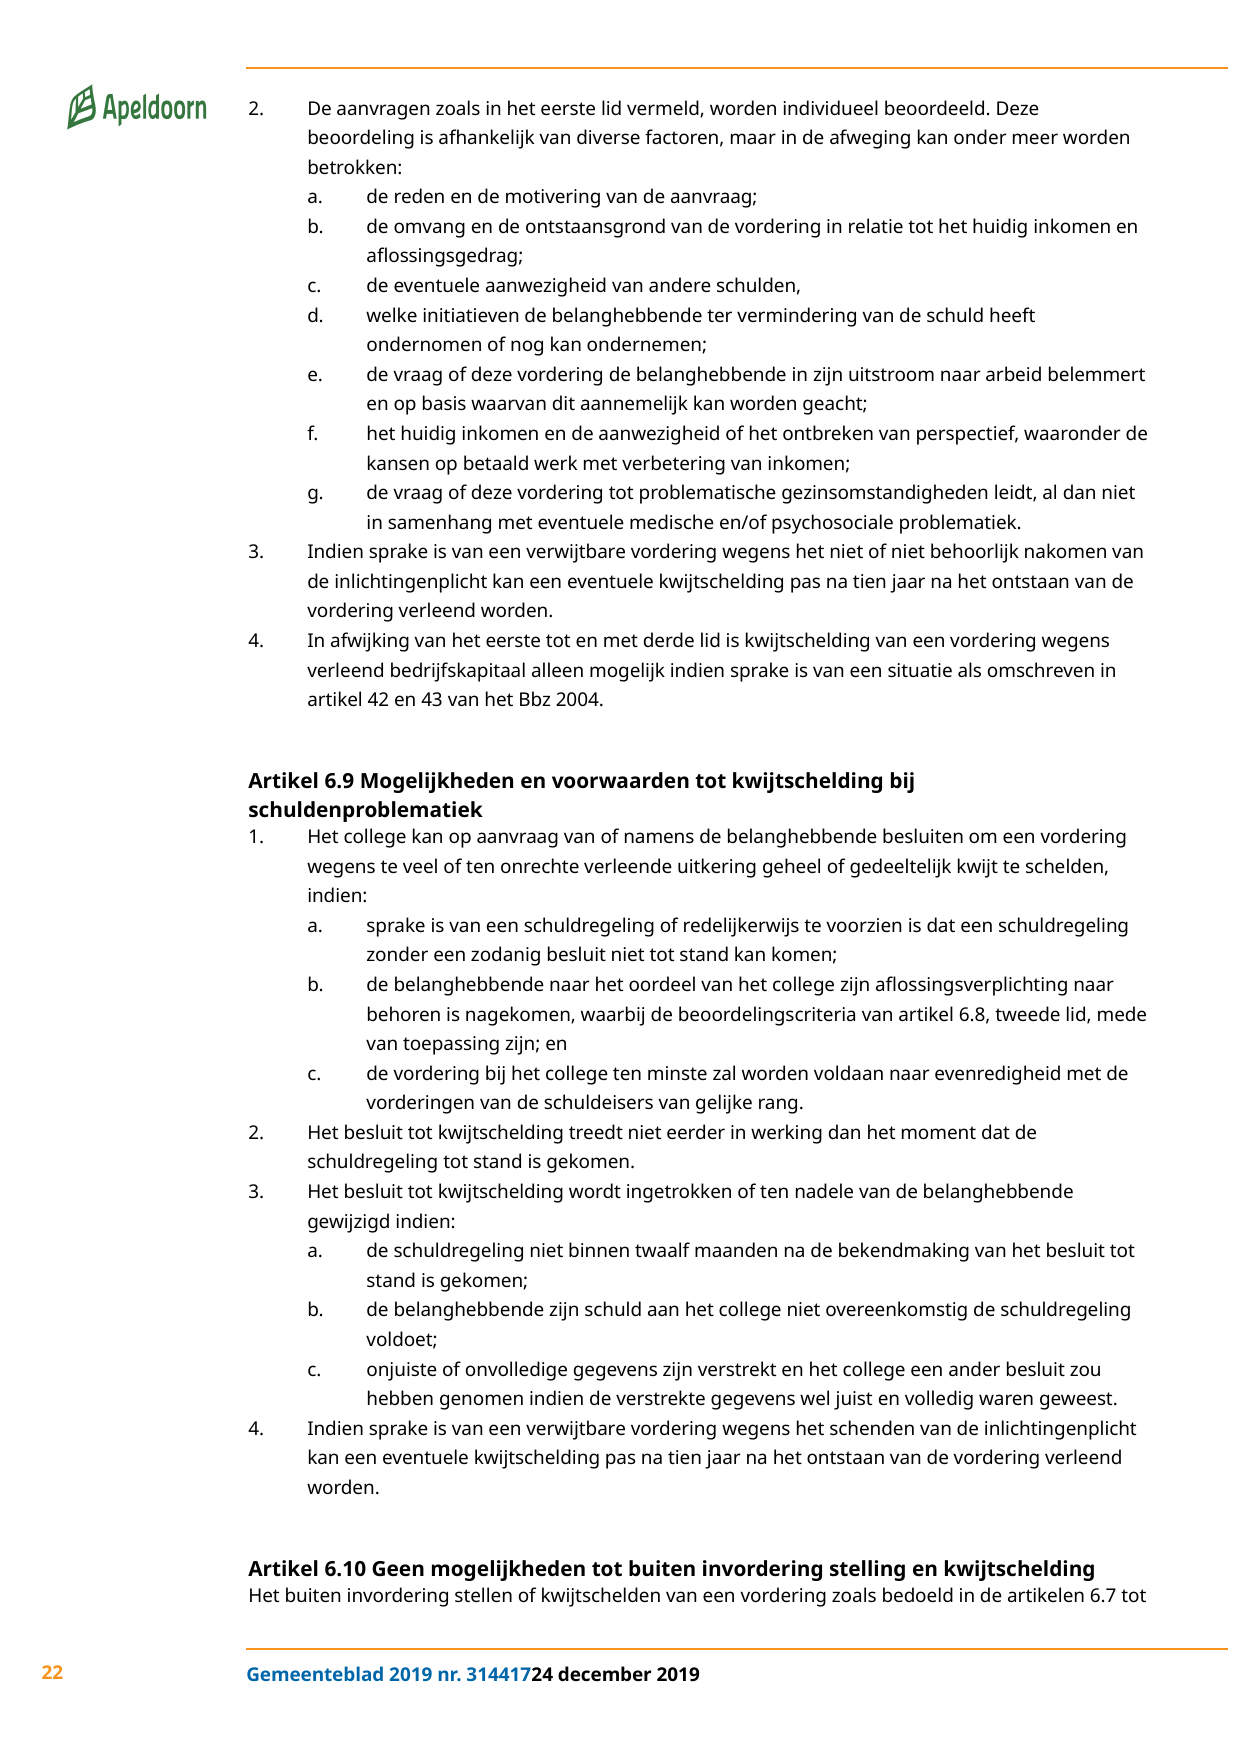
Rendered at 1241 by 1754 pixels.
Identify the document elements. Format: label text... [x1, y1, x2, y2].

list Het college kan op aanvraag van of namens de belanghebbende besluiten om een vordering wegens te veel of ten onrechte verleende uitkering geheel of gedeeltelijk kwijt te schelden, indien: [248, 823, 1152, 908]
list sprake is van een schuldregeling of redelijkerwijs te voorzien is dat een schuldregeling zonder een zodanig besluit niet tot stand kan komen; [307, 912, 1152, 967]
list de vraag of deze vordering de belanghebbende in zijn uitstroom naar arbeid belemmert en op basis waarvan dit aannemelijk kan worden geacht; [307, 361, 1152, 416]
list onjuiste of onvolledige gegevens zijn verstrekt en het college een ander besluit zou hebben genomen indien de verstrekte gegevens wel juist en volledig waren geweest. [307, 1356, 1152, 1411]
text Artikel 6.9 Mogelijkheden en voorwaarden tot kwijtschelding bij schuldenproblematiek [248, 766, 1152, 823]
list de schuldregeling niet binnen twaalf maanden na de bekendmaking van het besluit tot stand is gekomen; [307, 1237, 1152, 1293]
list welke initiatieven de belanghebbende ter vermindering van de schuld heeft ondernomen of nog kan ondernemen; [307, 302, 1152, 357]
list de reden en de motivering van de aanvraag; [307, 183, 1152, 209]
picture [41, 47, 231, 172]
text Het buiten invordering stellen of kwijtschelden van een vordering zoals bedoeld in de artikelen 6.7 tot [248, 1583, 1152, 1608]
list De aanvragen zoals in het eerste lid vermeld, worden individueel beoordeeld. Deze beoordeling is afhankelijk van diverse factoren, maar in de afweging kan onder meer worden betrokken: [248, 95, 1152, 180]
list Het besluit tot kwijtschelding wordt ingetrokken of ten nadele van de belanghebbende gewijzigd indien: [248, 1178, 1152, 1234]
list de vordering bij het college ten minste zal worden voldaan naar evenredigheid met de vorderingen van de schuldeisers van gelijke rang. [307, 1060, 1152, 1115]
list de belanghebbende zijn schuld aan het college niet overeenkomstig de schuldregeling voldoet; [307, 1297, 1152, 1352]
list het huidig inkomen en de aanwezigheid of het ontbreken van perspectief, waaronder de kansen op betaald werk met verbetering van inkomen; [307, 420, 1152, 476]
list Indien sprake is van een verwijtbare vordering wegens het niet of niet behoorlijk nakomen van de inlichtingenplicht kan een eventuele kwijtschelding pas na tien jaar na het ontstaan van de vordering verleend worden. [248, 538, 1152, 623]
list Indien sprake is van een verwijtbare vordering wegens het schenden van de inlichtingenplicht kan een eventuele kwijtschelding pas na tien jaar na het ontstaan van de vordering verleend worden. [248, 1415, 1152, 1500]
text Artikel 6.10 Geen mogelijkheden tot buiten invordering stelling en kwijtschelding [248, 1554, 1152, 1583]
list de belanghebbende naar het oordeel van het college zijn aflossingsverplichting naar behoren is nagekomen, waarbij de beoordelingscriteria van artikel 6.8, tweede lid, mede van toepassing zijn; en [307, 971, 1152, 1056]
list de eventuele aanwezigheid van andere schulden, [307, 272, 1152, 298]
list de omvang en de ontstaansgrond van de vordering in relatie tot het huidig inkomen en aflossingsgedrag; [307, 213, 1152, 268]
list In afwijking van het eerste tot en met derde lid is kwijtschelding van een vordering wegens verleend bedrijfskapitaal alleen mogelijk indien sprake is van een situatie als omschreven in artikel 42 en 43 van het Bbz 2004. [248, 627, 1152, 712]
list Het besluit tot kwijtschelding treedt niet eerder in werking dan het moment dat de schuldregeling tot stand is gekomen. [248, 1119, 1152, 1174]
list de vraag of deze vordering tot problematische gezinsomstandigheden leidt, al dan niet in samenhang met eventuele medische en/of psychosociale problematiek. [307, 479, 1152, 535]
